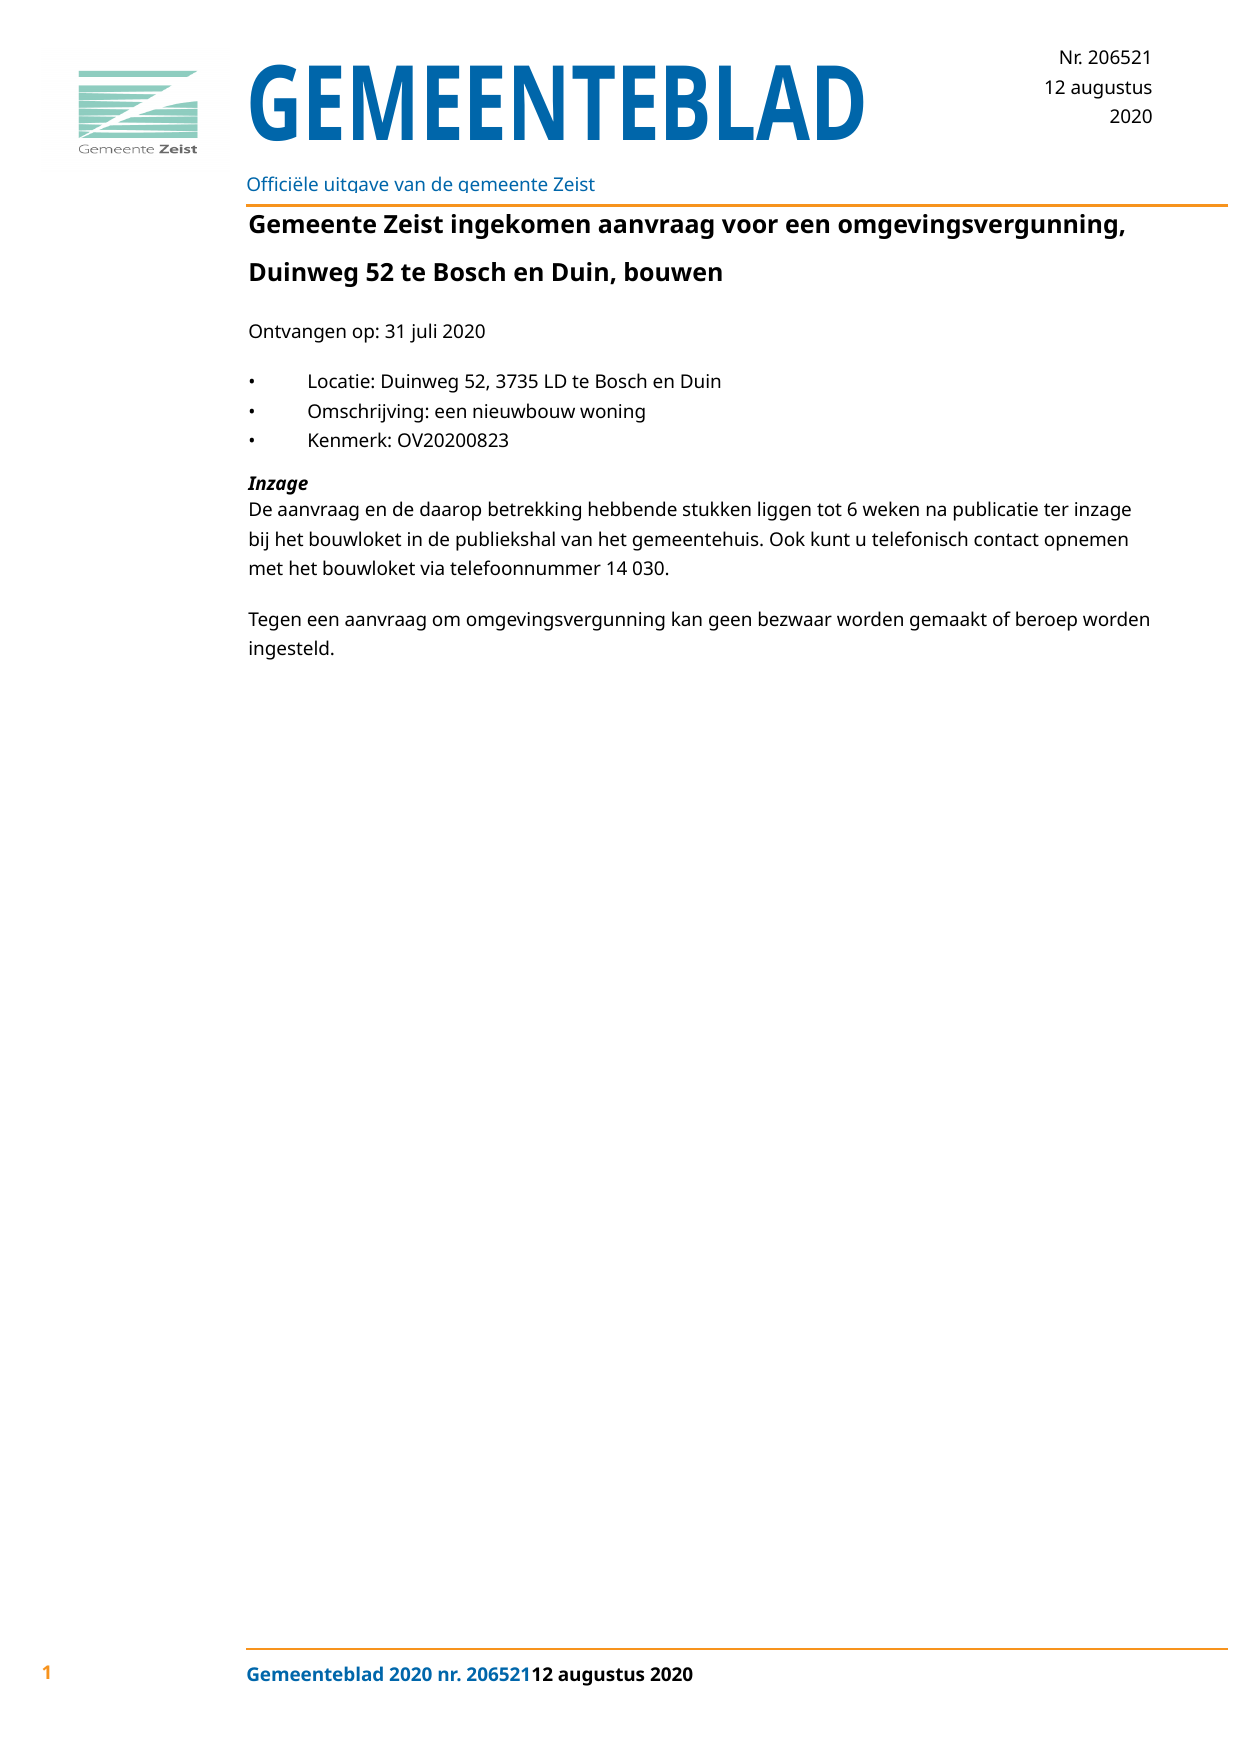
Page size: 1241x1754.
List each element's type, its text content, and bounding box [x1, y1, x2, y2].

text Ontvangen op: 31 juli 2020 [248, 318, 1152, 344]
text Inzage [248, 471, 1152, 496]
text Tegen een aanvraag om omgevingsvergunning kan geen bezwaar worden gemaakt of beroep worden ingesteld. [248, 606, 1152, 661]
list Locatie: Duinweg 52, 3735 LD te Bosch en Duin [248, 368, 1152, 394]
text De aanvraag en de daarop betrekking hebbende stukken liggen tot 6 weken na publicatie ter inzage bij het bouwloket in de publiekshal van het gemeentehuis. Ook kunt u telefonisch contact opnemen met het bouwloket via telefoonnummer 14 030. [248, 496, 1152, 581]
picture [41, 47, 231, 172]
text Gemeente Zeist ingekomen aanvraag voor een omgevingsvergunning, Duinweg 52 te Bosch en Duin, bouwen [248, 207, 1152, 288]
list Kenmerk: OV20200823 [248, 427, 1152, 453]
list Omschrijving: een nieuwbouw woning [248, 398, 1152, 424]
